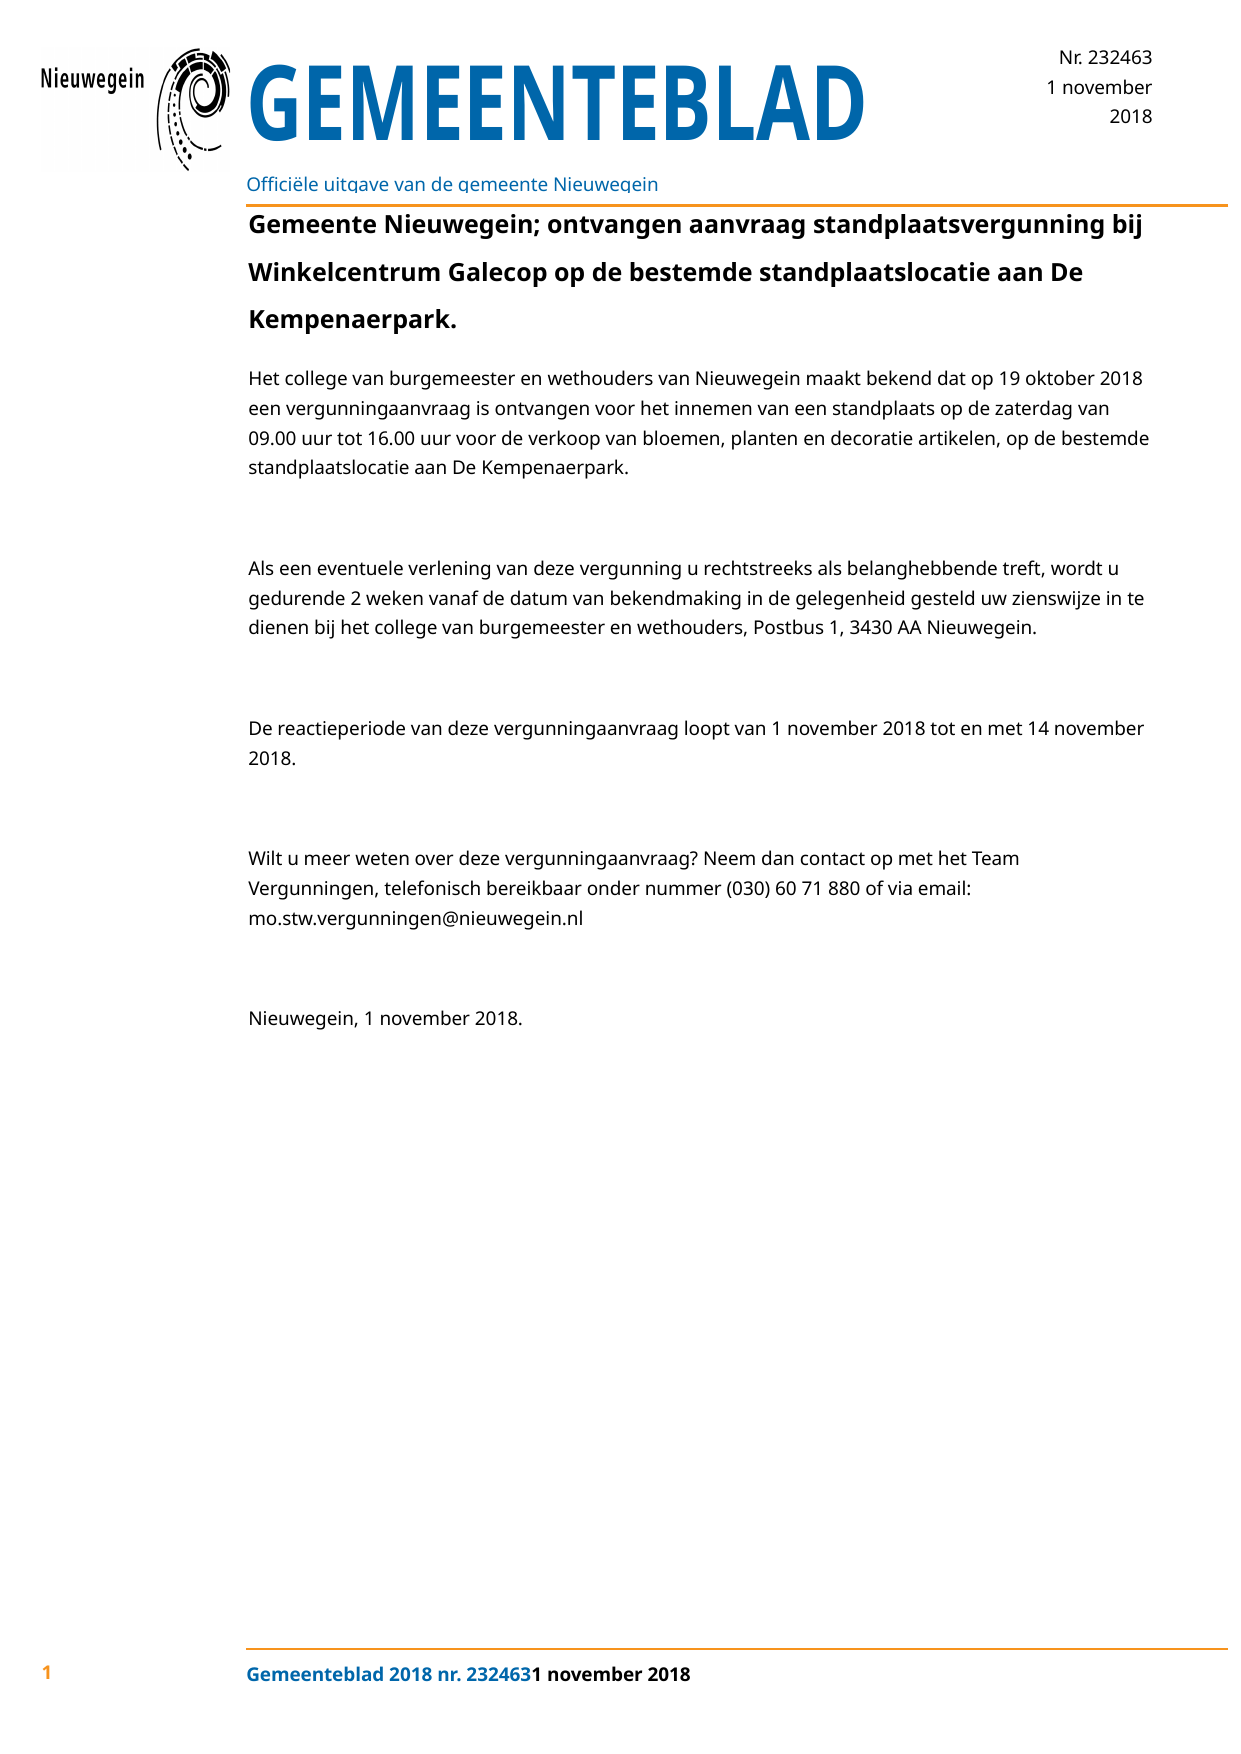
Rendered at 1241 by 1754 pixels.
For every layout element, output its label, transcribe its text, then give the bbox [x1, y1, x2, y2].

text Wilt u meer weten over deze vergunningaanvraag? Neem dan contact op met het Team Vergunningen, telefonisch bereikbaar onder nummer (030) 60 71 880 of via email: mo.stw.vergunningen@nieuwegein.nl [248, 846, 1152, 930]
text Als een eventuele verlening van deze vergunning u rechtstreeks als belanghebbende treft, wordt u gedurende 2 weken vanaf de datum van bekendmaking in de gelegenheid gesteld uw zienswijze in te dienen bij het college van burgemeester en wethouders, Postbus 1, 3430 AA Nieuwegein. [248, 555, 1152, 640]
picture [41, 47, 231, 172]
text Het college van burgemeester en wethouders van Nieuwegein maakt bekend dat op 19 oktober 2018 een vergunningaanvraag is ontvangen voor het innemen van een standplaats op de zaterdag van 09.00 uur tot 16.00 uur voor de verkoop van bloemen, planten en decoratie artikelen, op de bestemde standplaatslocatie aan De Kempenaerpark. [248, 366, 1152, 480]
text Nieuwegein, 1 november 2018. [248, 1006, 1152, 1031]
text De reactieperiode van deze vergunningaanvraag loopt van 1 november 2018 tot en met 14 november 2018. [248, 715, 1152, 770]
text Gemeente Nieuwegein; ontvangen aanvraag standplaatsvergunning bij Winkelcentrum Galecop op de bestemde standplaatslocatie aan De Kempenaerpark. [248, 207, 1152, 336]
